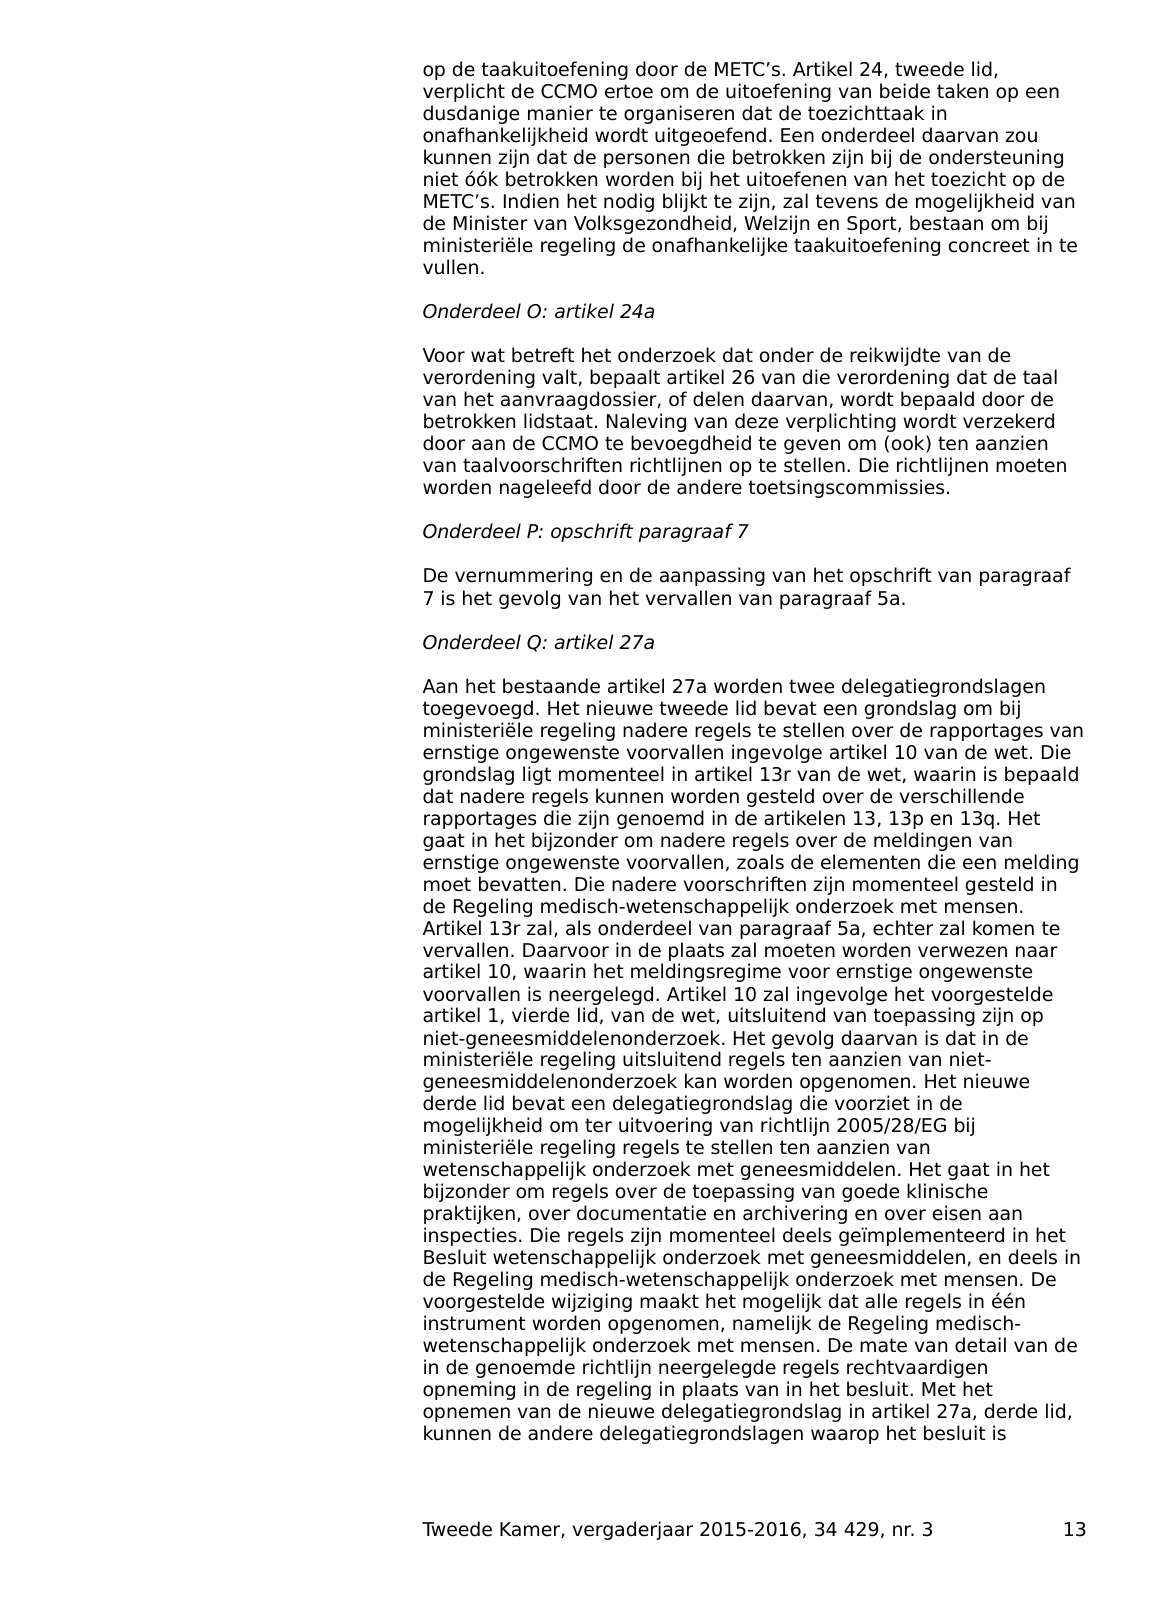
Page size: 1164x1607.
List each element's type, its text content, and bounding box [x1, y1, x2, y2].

text Aan het bestaande artikel 27a worden twee delegatiegrondslagen toegevoegd. Het nieuwe tweede lid bevat een grondslag om bij ministeriële regeling nadere regels te stellen over de rapportages van ernstige ongewenste voorvallen ingevolge artikel 10 van de wet. Die grondslag ligt momenteel in artikel 13r van de wet, waarin is bepaald dat nadere regels kunnen worden gesteld over de verschillende rapportages die zijn genoemd in de artikelen 13, 13p en 13q. Het gaat in het bijzonder om nadere regels over de meldingen van ernstige ongewenste voorvallen, zoals de elementen die een melding moet bevatten. Die nadere voorschriften zijn momenteel gesteld in de Regeling medisch-wetenschappelijk onderzoek met mensen. Artikel 13r zal, als onderdeel van paragraaf 5a, echter zal komen te vervallen. Daarvoor in de plaats zal moeten worden verwezen naar artikel 10, waarin het meldingsregime voor ernstige ongewenste voorvallen is neergelegd. Artikel 10 zal ingevolge het voorgestelde artikel 1, vierde lid, van de wet, uitsluitend van toepassing zijn op niet-geneesmiddelenonderzoek. Het gevolg daarvan is dat in de ministeriële regeling uitsluitend regels ten aanzien van niet-geneesmiddelenonderzoek kan worden opgenomen. Het nieuwe derde lid bevat een delegatiegrondslag die voorziet in de mogelijkheid om ter uitvoering van richtlijn 2005/28/EG bij ministeriële regeling regels te stellen ten aanzien van wetenschappelijk onderzoek met geneesmiddelen. Het gaat in het bijzonder om regels over de toepassing van goede klinische praktijken, over documentatie en archivering en over eisen aan inspecties. Die regels zijn momenteel deels geïmplementeerd in het Besluit wetenschappelijk onderzoek met geneesmiddelen, en deels in de Regeling medisch-wetenschappelijk onderzoek met mensen. De voorgestelde wijziging maakt het mogelijk dat alle regels in één instrument worden opgenomen, namelijk de Regeling medisch-wetenschappelijk onderzoek met mensen. De mate van detail van de in de genoemde richtlijn neergelegde regels rechtvaardigen opneming in de regeling in plaats van in het besluit. Met het opnemen van de nieuwe delegatiegrondslag in artikel 27a, derde lid, kunnen de andere delegatiegrondslagen waarop het besluit is [422, 676, 1087, 1445]
text op de taakuitoefening door de METC’s. Artikel 24, tweede lid, verplicht de CCMO ertoe om de uitoefening van beide taken op een dusdanige manier te organiseren dat de toezichttaak in onafhankelijkheid wordt uitgeoefend. Een onderdeel daarvan zou kunnen zijn dat de personen die betrokken zijn bij de ondersteuning niet óók betrokken worden bij het uitoefenen van het toezicht op de METC’s. Indien het nodig blijkt te zijn, zal tevens de mogelijkheid van de Minister van Volksgezondheid, Welzijn en Sport, bestaan om bij ministeriële regeling de onafhankelijke taakuitoefening concreet in te vullen. [422, 59, 1087, 279]
text De vernummering en de aanpassing van het opschrift van paragraaf 7 is het gevolg van het vervallen van paragraaf 5a. [422, 565, 1087, 609]
text Voor wat betreft het onderzoek dat onder de reikwijdte van de verordening valt, bepaalt artikel 26 van die verordening dat de taal van het aanvraagdossier, of delen daarvan, wordt bepaald door de betrokken lidstaat. Naleving van deze verplichting wordt verzekerd door aan de CCMO te bevoegdheid te geven om (ook) ten aanzien van taalvoorschriften richtlijnen op te stellen. Die richtlijnen moeten worden nageleefd door de andere toetsingscommissies. [422, 345, 1087, 499]
subtitle Onderdeel O: artikel 24a [422, 301, 1087, 323]
subtitle Onderdeel Q: artikel 27a [422, 632, 1087, 653]
subtitle Onderdeel P: opschrift paragraaf 7 [422, 521, 1087, 543]
